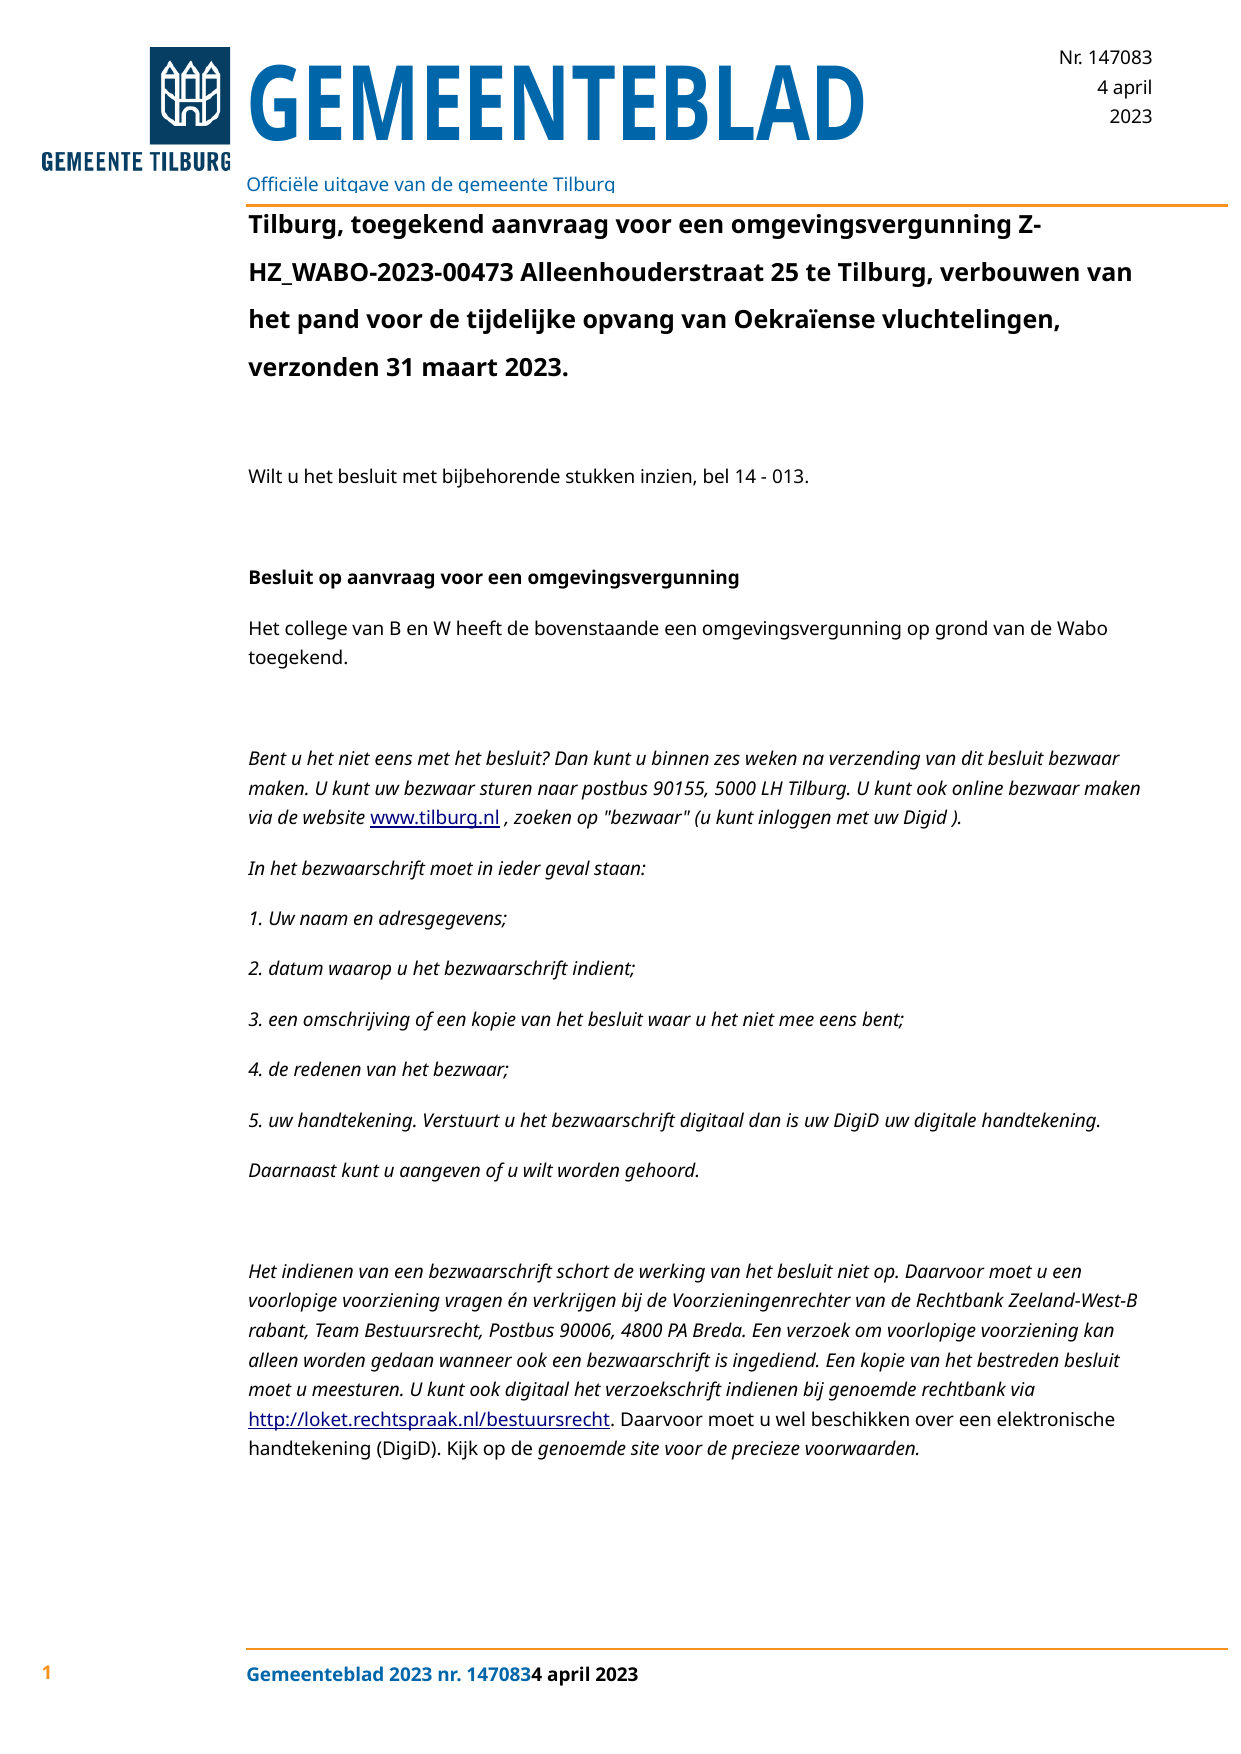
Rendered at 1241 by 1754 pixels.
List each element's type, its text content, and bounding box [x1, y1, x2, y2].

text Het college van B en W heeft de bovenstaande een omgevingsvergunning op grond van de Wabo toegekend. [248, 615, 1152, 670]
text Wilt u het besluit met bijbehorende stukken inzien, bel 14 - 013. [248, 463, 1152, 489]
picture [41, 47, 231, 172]
text Tilburg, toegekend aanvraag voor een omgevingsvergunning Z-HZ_WABO-2023-00473 Alleenhouderstraat 25 te Tilburg, verbouwen van het pand voor de tijdelijke opvang van Oekraïense vluchtelingen, verzonden 31 maart 2023. [248, 207, 1152, 384]
text Daarnaast kunt u aangeven of u wilt worden gehoord. [248, 1157, 1152, 1183]
text 4. de redenen van het bezwaar; [248, 1056, 1152, 1082]
text Het indienen van een bezwaarschrift schort de werking van het besluit niet op. Daarvoor moet u een voorlopige voorziening vragen én verkrijgen bij de Voorzieningenrechter van de Rechtbank Zeeland-West-B rabant, Team Bestuursrecht, Postbus 90006, 4800 PA Breda. Een verzoek om voorlopige voorziening kan alleen worden gedaan wanneer ook een bezwaarschrift is ingediend. Een kopie van het bestreden besluit moet u meesturen. U kunt ook digitaal het verzoekschrift indienen bij genoemde rechtbank via http://loket.rechtspraak.nl/bestuursrecht. Daarvoor moet u wel beschikken over een elektronische handtekening (DigiD). Kijk op de genoemde site voor de precieze voorwaarden. [248, 1258, 1152, 1461]
text 5. uw handtekening. Verstuurt u het bezwaarschrift digitaal dan is uw DigiD uw digitale handtekening. [248, 1107, 1152, 1133]
text In het bezwaarschrift moet in ieder geval staan: [248, 855, 1152, 881]
text 2. datum waarop u het bezwaarschrift indient; [248, 956, 1152, 981]
text 1. Uw naam en adresgegevens; [248, 905, 1152, 931]
text 3. een omschrijving of een kopie van het besluit waar u het niet mee eens bent; [248, 1006, 1152, 1032]
text Besluit op aanvraag voor een omgevingsvergunning [248, 564, 1152, 590]
text Bent u het niet eens met het besluit? Dan kunt u binnen zes weken na verzending van dit besluit bezwaar maken. U kunt uw bezwaar sturen naar postbus 90155, 5000 LH Tilburg. U kunt ook online bezwaar maken via de website www.tilburg.nl , zoeken op "bezwaar" (u kunt inloggen met uw Digid ). [248, 745, 1152, 830]
